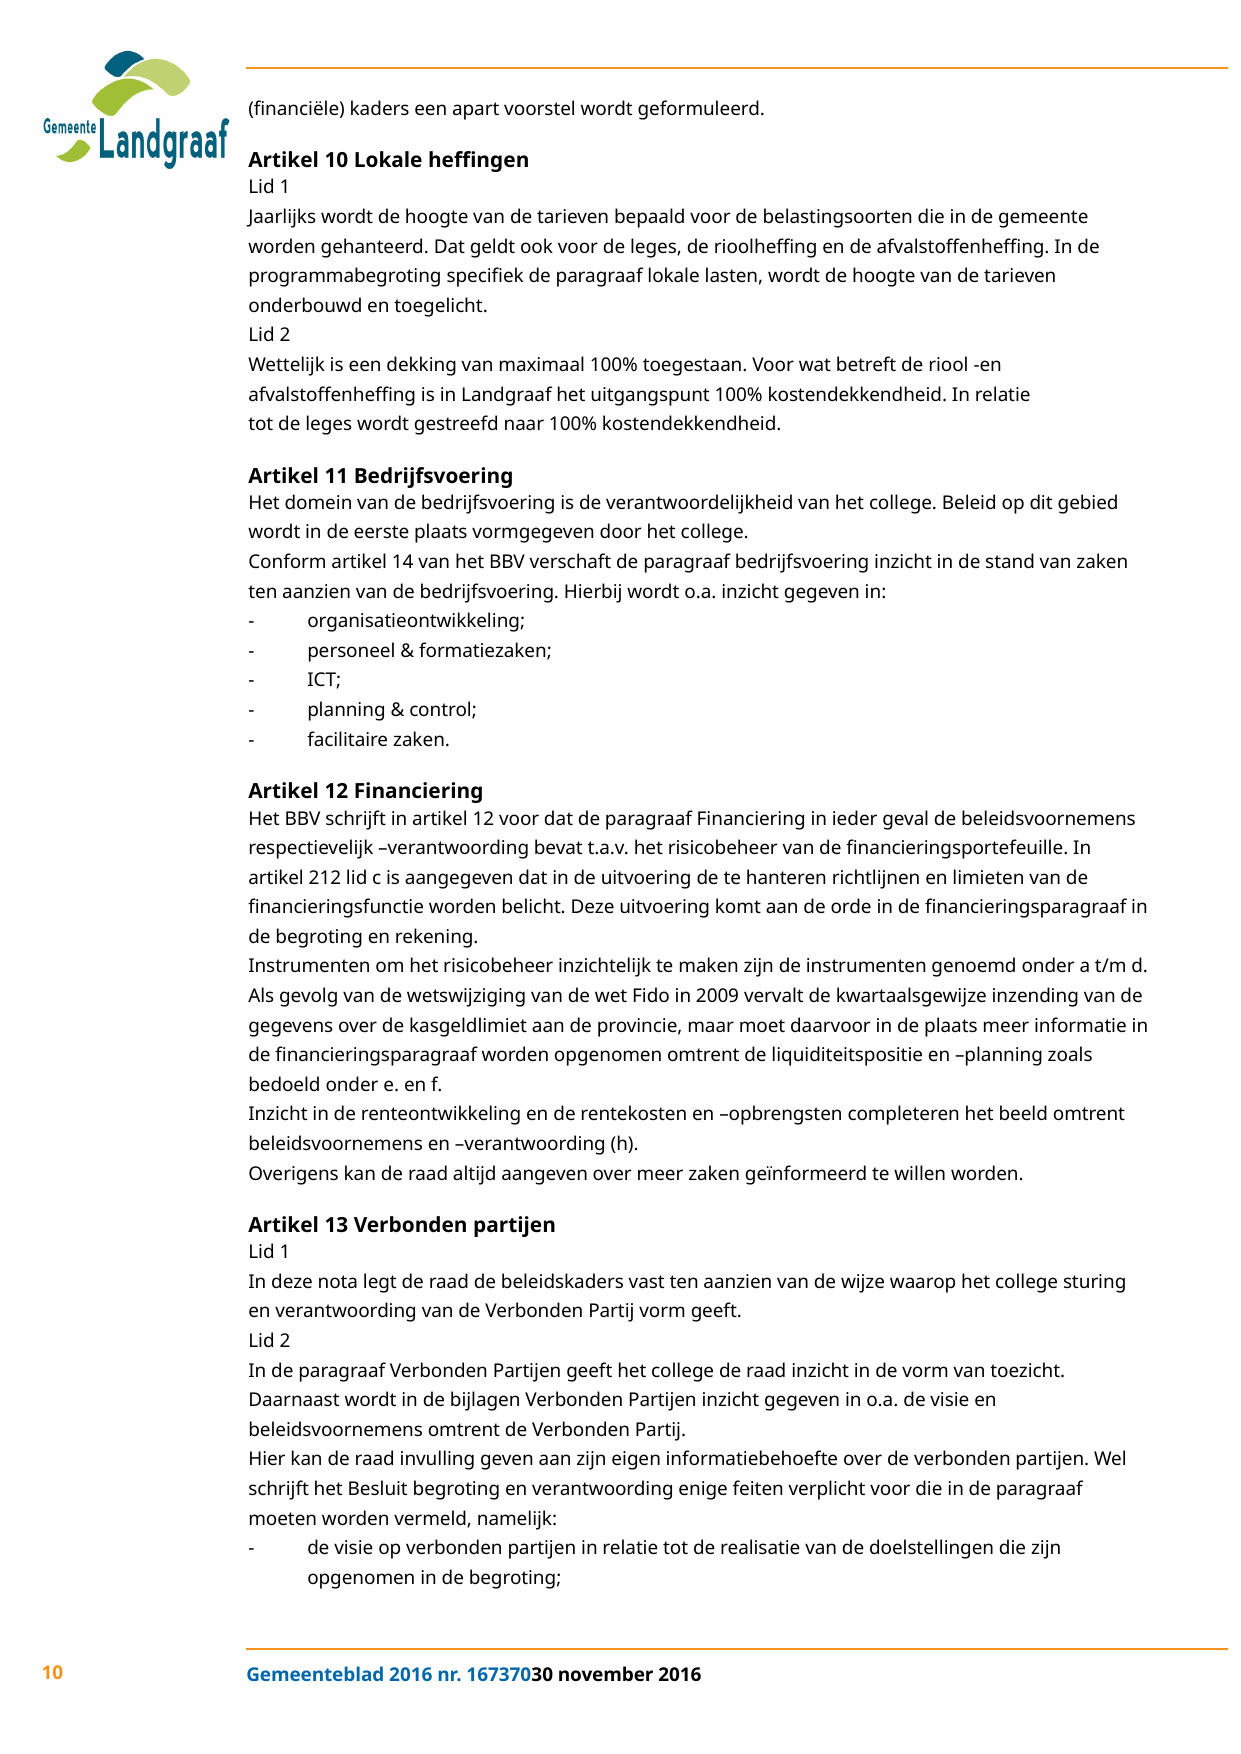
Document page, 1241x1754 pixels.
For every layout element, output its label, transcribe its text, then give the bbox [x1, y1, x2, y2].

list ICT; [248, 667, 1152, 692]
text Artikel 10 Lokale heffingen [248, 145, 1152, 174]
text (financiële) kaders een apart voorstel wordt geformuleerd. [248, 95, 1152, 121]
text Lid 1 [248, 1238, 1152, 1264]
text Hier kan de raad invulling geven aan zijn eigen informatiebehoefte over de verbonden partijen. Wel schrijft het Besluit begroting en verantwoording enige feiten verplicht voor die in de paragraaf moeten worden vermeld, namelijk: [248, 1446, 1152, 1531]
text Artikel 13 Verbonden partijen [248, 1210, 1152, 1238]
text Lid 2 [248, 1327, 1152, 1353]
text Conform artikel 14 van het BBV verschaft de paragraaf bedrijfsvoering inzicht in de stand van zaken ten aanzien van de bedrijfsvoering. Hierbij wordt o.a. inzicht gegeven in: [248, 548, 1152, 604]
text Wettelijk is een dekking van maximaal 100% toegestaan. Voor wat betreft de riool -en afvalstoffenheffing is in Landgraaf het uitgangspunt 100% kostendekkendheid. In relatie [248, 351, 1152, 406]
list planning & control; [248, 696, 1152, 722]
text Het domein van de bedrijfsvoering is de verantwoordelijkheid van het college. Beleid op dit gebied wordt in de eerste plaats vormgegeven door het college. [248, 489, 1152, 544]
list personeel & formatiezaken; [248, 637, 1152, 663]
text Artikel 12 Financiering [248, 776, 1152, 805]
text Inzicht in de renteontwikkeling en de rentekosten en –opbrengsten completeren het beeld omtrent beleidsvoornemens en –verantwoording (h). [248, 1101, 1152, 1156]
text Artikel 11 Bedrijfsvoering [248, 461, 1152, 489]
text Lid 2 [248, 322, 1152, 347]
list organisatieontwikkeling; [248, 607, 1152, 633]
text In de paragraaf Verbonden Partijen geeft het college de raad inzicht in de vorm van toezicht. Daarnaast wordt in de bijlagen Verbonden Partijen inzicht gegeven in o.a. de visie en beleidsvoornemens omtrent de Verbonden Partij. [248, 1357, 1152, 1442]
text Lid 1 [248, 174, 1152, 199]
text Jaarlijks wordt de hoogte van de tarieven bepaald voor de belastingsoorten die in de gemeente worden gehanteerd. Dat geldt ook voor de leges, de rioolheffing en de afvalstoffenheffing. In de programmabegroting specifiek de paragraaf lokale lasten, wordt de hoogte van de tarieven onderbouwd en toegelicht. [248, 203, 1152, 318]
list de visie op verbonden partijen in relatie tot de realisatie van de doelstellingen die zijn opgenomen in de begroting; [248, 1534, 1152, 1590]
text tot de leges wordt gestreefd naar 100% kostendekkendheid. [248, 410, 1152, 436]
picture [41, 47, 231, 172]
text Instrumenten om het risicobeheer inzichtelijk te maken zijn de instrumenten genoemd onder a t/m d. Als gevolg van de wetswijziging van de wet Fido in 2009 vervalt de kwartaalsgewijze inzending van de gegevens over de kasgeldlimiet aan de provincie, maar moet daarvoor in de plaats meer informatie in de financieringsparagraaf worden opgenomen omtrent de liquiditeitspositie en –planning zoals bedoeld onder e. en f. [248, 953, 1152, 1097]
text Het BBV schrijft in artikel 12 voor dat de paragraaf Financiering in ieder geval de beleidsvoornemens respectievelijk –verantwoording bevat t.a.v. het risicobeheer van de financieringsportefeuille. In artikel 212 lid c is aangegeven dat in de uitvoering de te hanteren richtlijnen en limieten van de financieringsfunctie worden belicht. Deze uitvoering komt aan de orde in de financieringsparagraaf in de begroting en rekening. [248, 805, 1152, 949]
text Overigens kan de raad altijd aangeven over meer zaken geïnformeerd te willen worden. [248, 1160, 1152, 1185]
text In deze nota legt de raad de beleidskaders vast ten aanzien van de wijze waarop het college sturing en verantwoording van de Verbonden Partij vorm geeft. [248, 1268, 1152, 1323]
list facilitaire zaken. [248, 726, 1152, 752]
